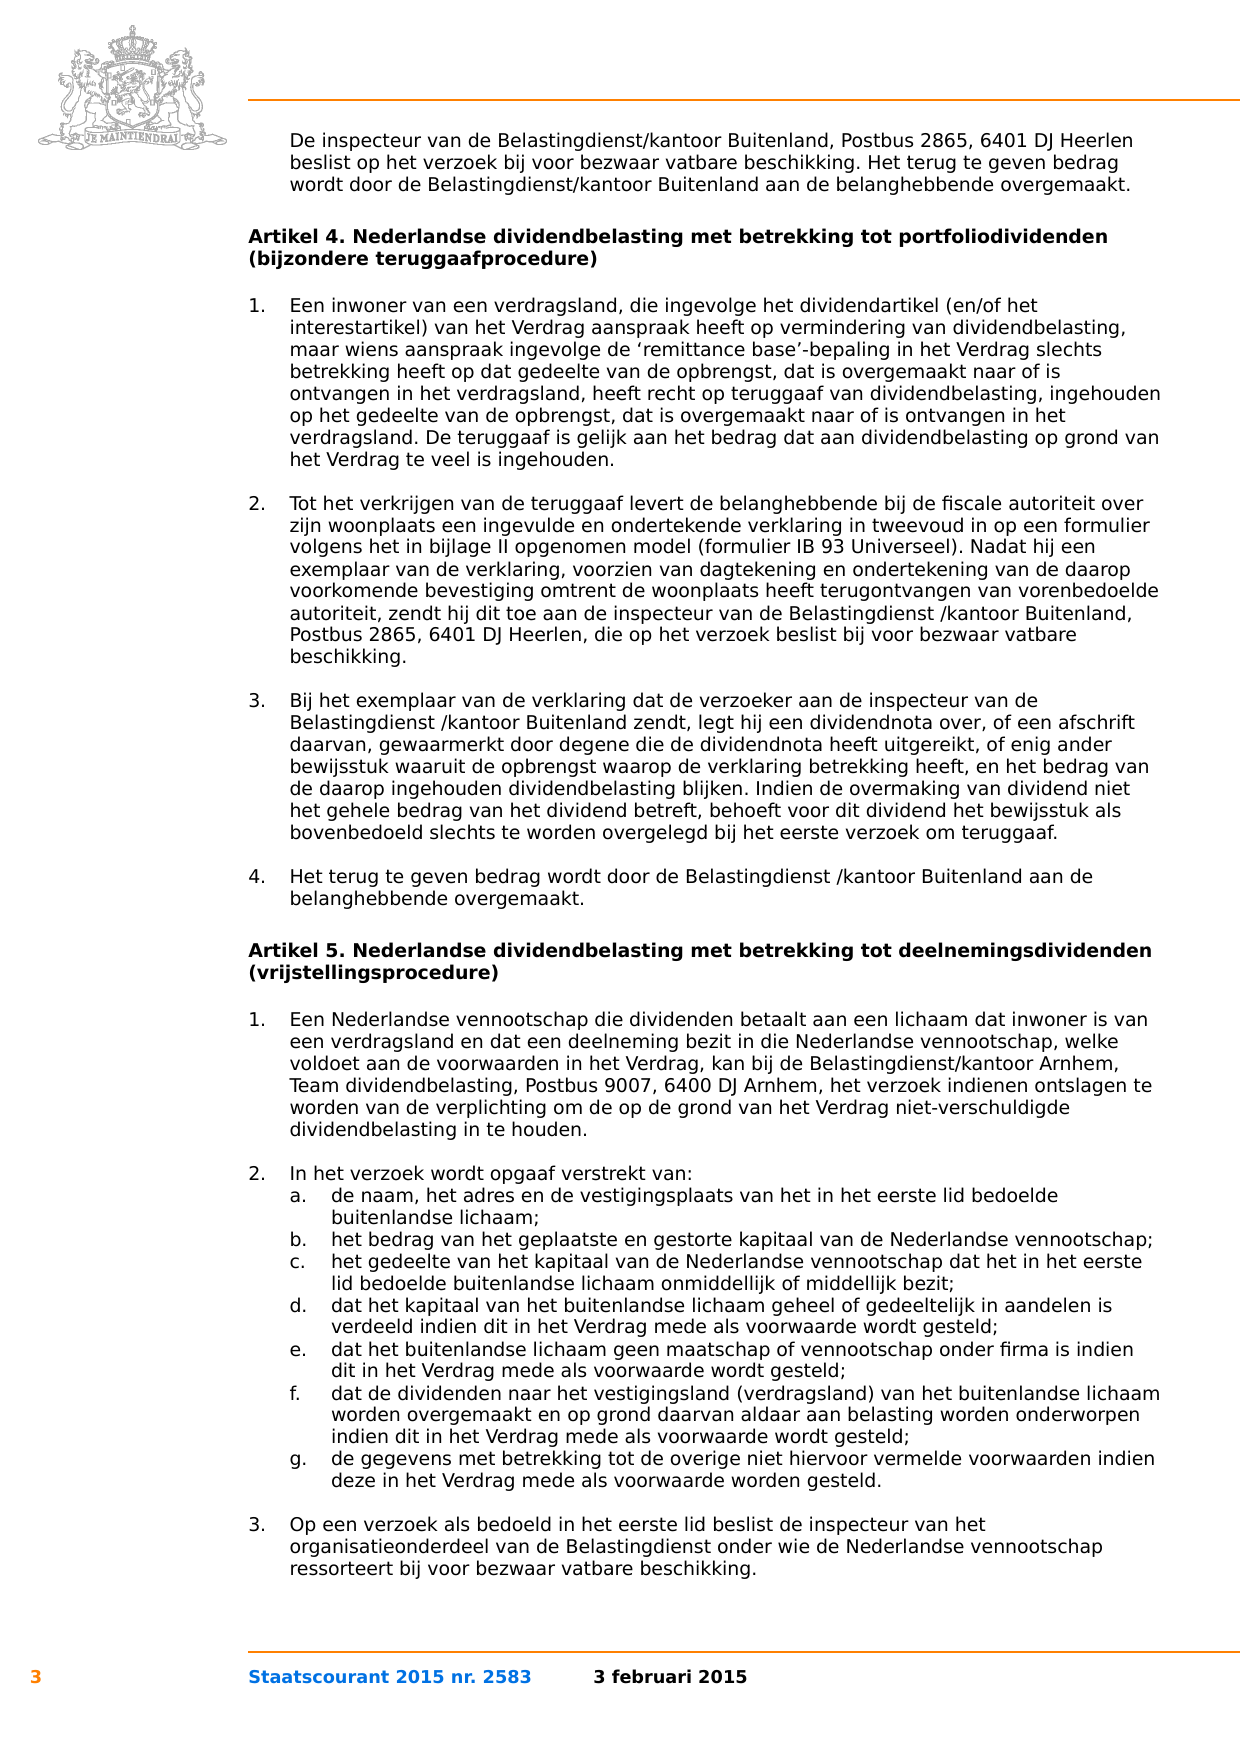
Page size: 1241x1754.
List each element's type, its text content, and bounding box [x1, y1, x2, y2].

subtitle Artikel 4. Nederlandse dividendbelasting met betrekking tot portfoliodividenden (bijzondere teruggaafprocedure) [248, 226, 1163, 270]
subtitle Artikel 5. Nederlandse dividendbelasting met betrekking tot deelnemingsdividenden (vrijstellingsprocedure) [248, 940, 1163, 984]
text e. dat het buitenlandse lichaam geen maatschap of vennootschap onder firma is indien dit in het Verdrag mede als voorwaarde wordt gesteld; [289, 1338, 1163, 1382]
text d. dat het kapitaal van het buitenlandse lichaam geheel of gedeeltelijk in aandelen is verdeeld indien dit in het Verdrag mede als voorwaarde wordt gesteld; [289, 1294, 1163, 1338]
text g. de gegevens met betrekking tot de overige niet hiervoor vermelde voorwaarden indien deze in het Verdrag mede als voorwaarde worden gesteld. [289, 1448, 1163, 1492]
text 3. Bij het exemplaar van de verklaring dat de verzoeker aan de inspecteur van de Belastingdienst /kantoor Buitenland zendt, legt hij een dividendnota over, of een afschrift daarvan, gewaarmerkt door degene die de dividendnota heeft uitgereikt, of enig ander bewijsstuk waaruit de opbrengst waarop de verklaring betrekking heeft, en het bedrag van de daarop ingehouden dividendbelasting blijken. Indien de overmaking van dividend niet het gehele bedrag van het dividend betreft, behoeft voor dit dividend het bewijsstuk als bovenbedoeld slechts te worden overgelegd bij het eerste verzoek om teruggaaf. [248, 690, 1163, 844]
text 4. Het terug te geven bedrag wordt door de Belastingdienst /kantoor Buitenland aan de belanghebbende overgemaakt. [248, 866, 1163, 910]
text 2. Tot het verkrijgen van de teruggaaf levert de belanghebbende bij de fiscale autoriteit over zijn woonplaats een ingevulde en ondertekende verklaring in tweevoud in op een formulier volgens het in bijlage II opgenomen model (formulier IB 93 Universeel). Nadat hij een exemplaar van de verklaring, voorzien van dagtekening en ondertekening van de daarop voorkomende bevestiging omtrent de woonplaats heeft terugontvangen van vorenbedoelde autoriteit, zendt hij dit toe aan de inspecteur van de Belastingdienst /kantoor Buitenland, Postbus 2865, 6401 DJ Heerlen, die op het verzoek beslist bij voor bezwaar vatbare beschikking. [248, 492, 1163, 668]
text f. dat de dividenden naar het vestigingsland (verdragsland) van het buitenlandse lichaam worden overgemaakt en op grond daarvan aldaar aan belasting worden onderworpen indien dit in het Verdrag mede als voorwaarde wordt gesteld; [289, 1382, 1163, 1448]
picture [38, 25, 227, 150]
text De inspecteur van de Belastingdienst/kantoor Buitenland, Postbus 2865, 6401 DJ Heerlen beslist op het verzoek bij voor bezwaar vatbare beschikking. Het terug te geven bedrag wordt door de Belastingdienst/kantoor Buitenland aan de belanghebbende overgemaakt. [289, 130, 1163, 196]
text b. het bedrag van het geplaatste en gestorte kapitaal van de Nederlandse vennootschap; [289, 1228, 1163, 1251]
text 1. Een inwoner van een verdragsland, die ingevolge het dividendartikel (en/of het interestartikel) van het Verdrag aanspraak heeft op vermindering van dividendbelasting, maar wiens aanspraak ingevolge de ‘remittance base’-bepaling in het Verdrag slechts betrekking heeft op dat gedeelte van de opbrengst, dat is overgemaakt naar of is ontvangen in het verdragsland, heeft recht op teruggaaf van dividendbelasting, ingehouden op het gedeelte van de opbrengst, dat is overgemaakt naar of is ontvangen in het verdragsland. De teruggaaf is gelijk aan het bedrag dat aan dividendbelasting op grond van het Verdrag te veel is ingehouden. [248, 295, 1163, 471]
text 2. In het verzoek wordt opgaaf verstrekt van: [248, 1163, 1163, 1184]
text 3. Op een verzoek als bedoeld in het eerste lid beslist de inspecteur van het organisatieonderdeel van de Belastingdienst onder wie de Nederlandse vennootschap ressorteert bij voor bezwaar vatbare beschikking. [248, 1514, 1163, 1580]
text a. de naam, het adres en de vestigingsplaats van het in het eerste lid bedoelde buitenlandse lichaam; [289, 1184, 1163, 1228]
text 1. Een Nederlandse vennootschap die dividenden betaalt aan een lichaam dat inwoner is van een verdragsland en dat een deelneming bezit in die Nederlandse vennootschap, welke voldoet aan de voorwaarden in het Verdrag, kan bij de Belastingdienst/kantoor Arnhem, Team dividendbelasting, Postbus 9007, 6400 DJ Arnhem, het verzoek indienen ontslagen te worden van de verplichting om de op de grond van het Verdrag niet-verschuldigde dividendbelasting in te houden. [248, 1009, 1163, 1141]
text c. het gedeelte van het kapitaal van de Nederlandse vennootschap dat het in het eerste lid bedoelde buitenlandse lichaam onmiddellijk of middellijk bezit; [289, 1251, 1163, 1294]
